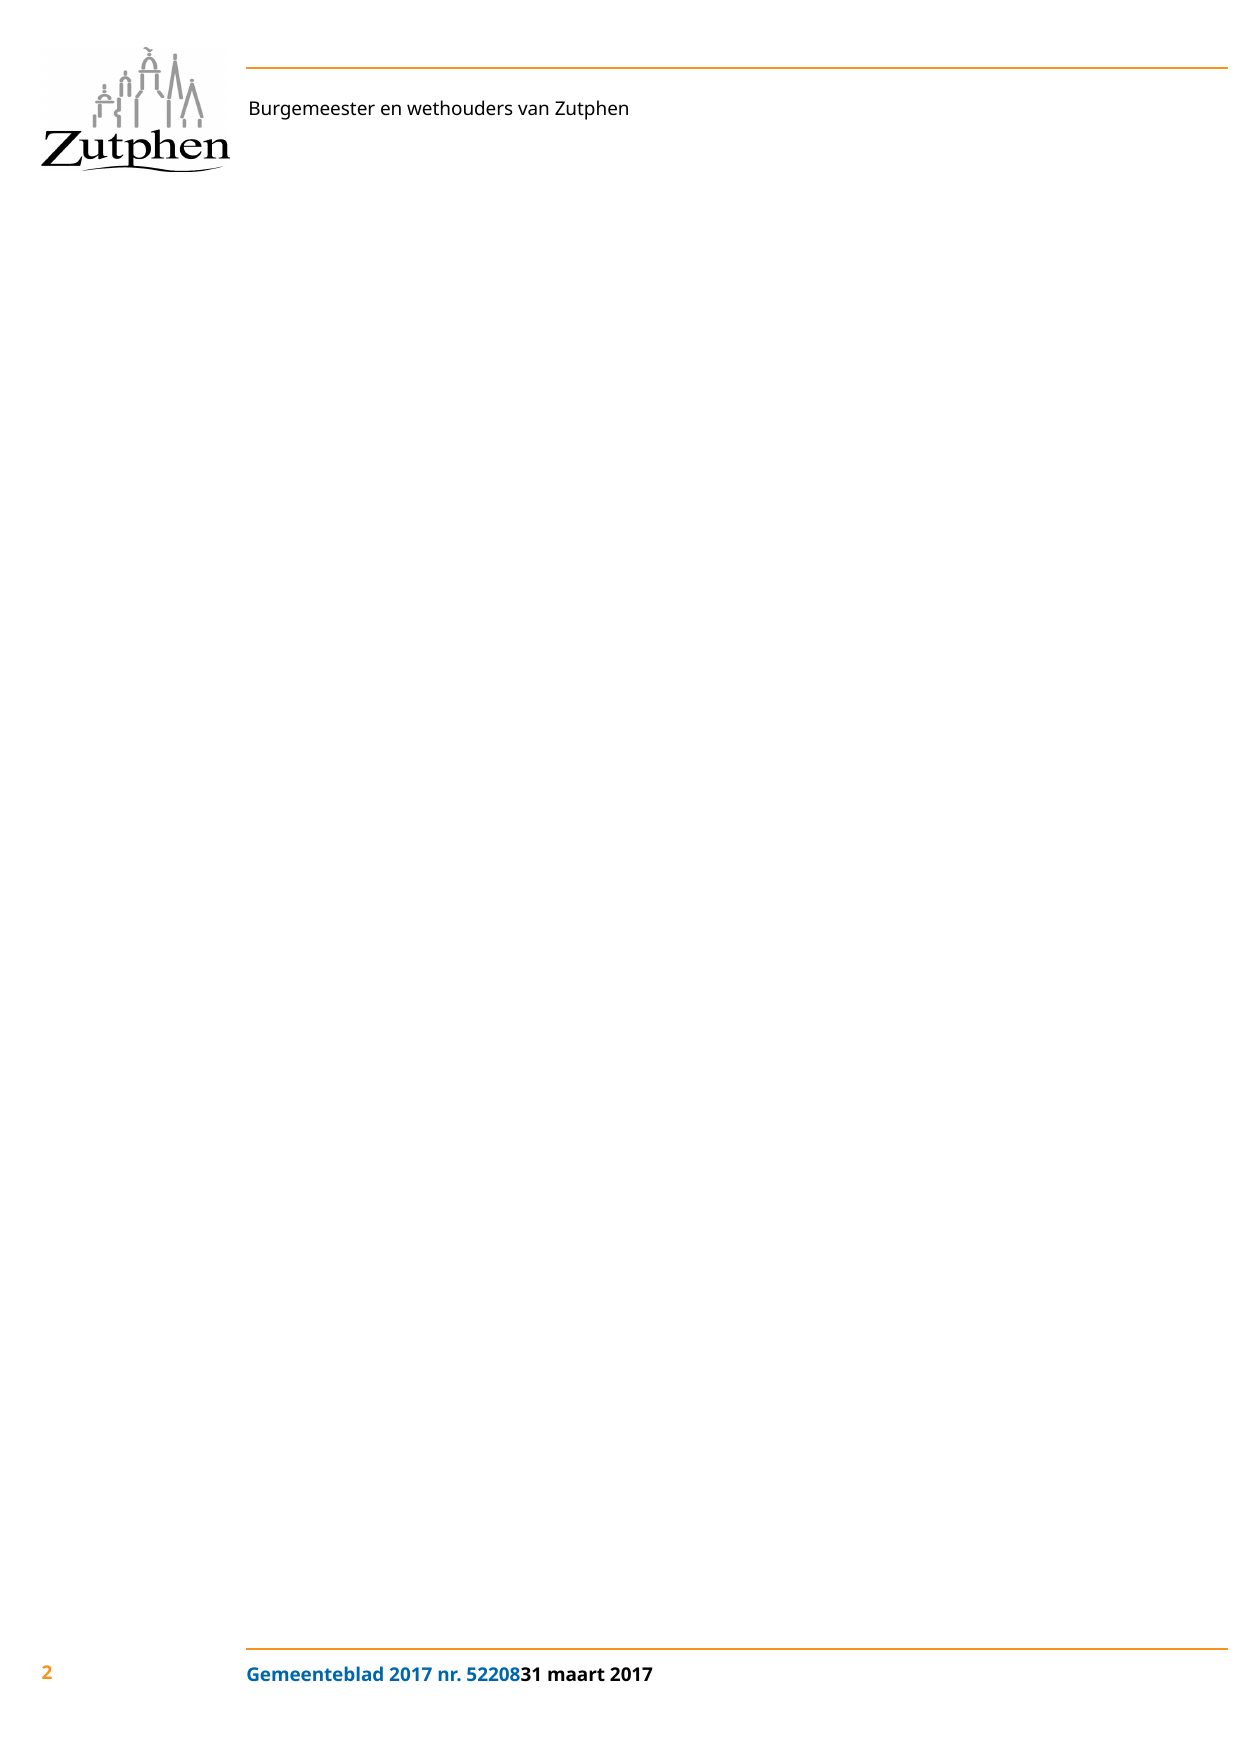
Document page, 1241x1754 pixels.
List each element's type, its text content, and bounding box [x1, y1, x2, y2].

text Burgemeester en wethouders van Zutphen [248, 95, 1152, 121]
picture [41, 47, 231, 172]
